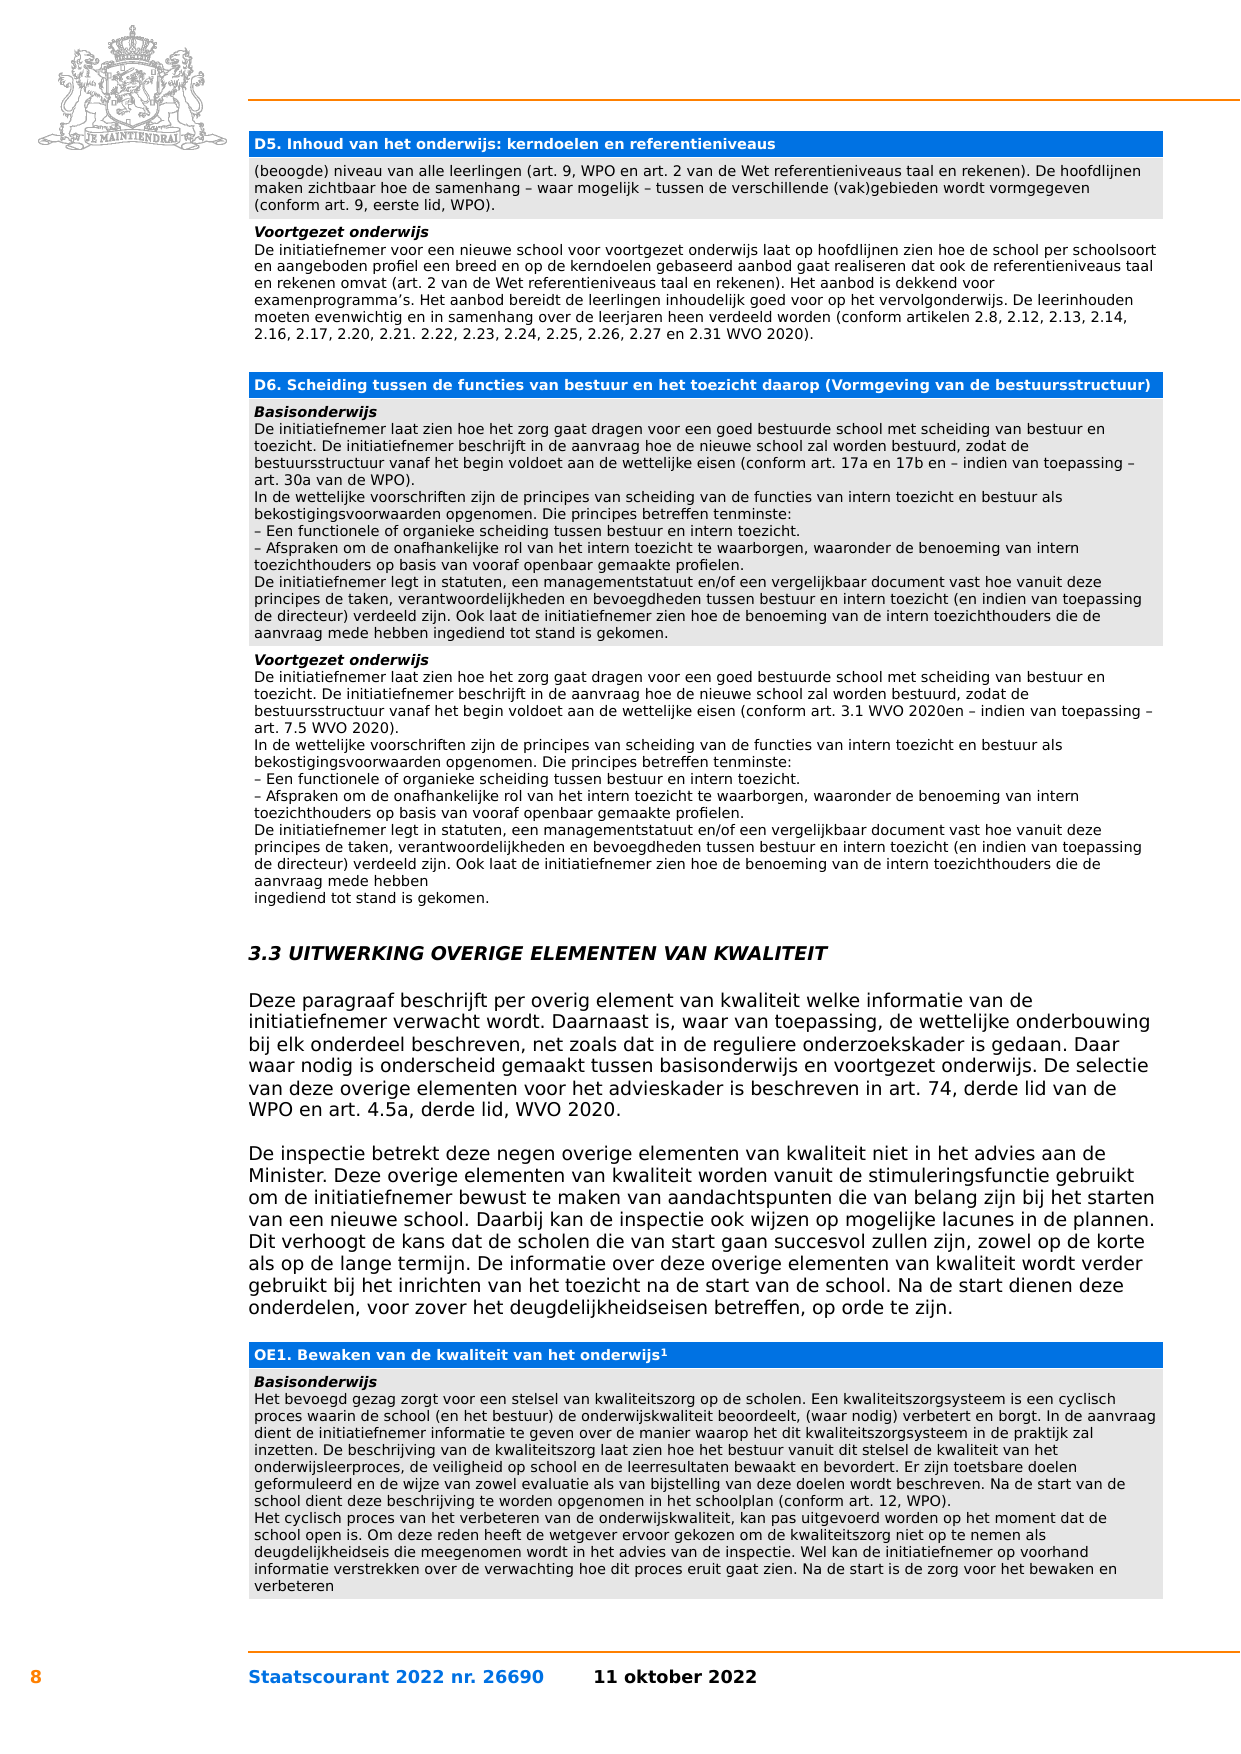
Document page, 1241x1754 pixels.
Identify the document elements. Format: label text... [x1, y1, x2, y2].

table_header D6. Scheiding tussen de functies van bestuur en het toezicht daarop (Vormgeving van de bestuursstructuur) [249, 372, 1163, 398]
text Deze paragraaf beschrijft per overig element van kwaliteit welke informatie van de initiatiefnemer verwacht wordt. Daarnaast is, waar van toepassing, de wettelijke onderbouwing bij elk onderdeel beschreven, net zoals dat in de reguliere onderzoekskader is gedaan. Daar waar nodig is onderscheid gemaakt tussen basisonderwijs en voortgezet onderwijs. De selectie van deze overige elementen voor het advieskader is beschreven in art. 74, derde lid van de WPO en art. 4.5a, derde lid, WVO 2020. [248, 989, 1163, 1121]
table_cell (beoogde) niveau van alle leerlingen (art. 9, WPO en art. 2 van de Wet referentieniveaus taal en rekenen). De hoofdlijnen maken zichtbaar hoe de samenhang – waar mogelijk – tussen de verschillende (vak)gebieden wordt vormgegeven (conform art. 9, eerste lid, WPO). [249, 158, 1163, 219]
table_cell Basisonderwijs De initiatiefnemer laat zien hoe het zorg gaat dragen voor een goed bestuurde school met scheiding van bestuur en toezicht. De initiatiefnemer beschrijft in de aanvraag hoe de nieuwe school zal worden bestuurd, zodat de bestuursstructuur vanaf het begin voldoet aan de wettelijke eisen (conform art. 17a en 17b en – indien van toepassing – art. 30a van de WPO). In de wettelijke voorschriften zijn de principes van scheiding van de functies van intern toezicht en bestuur als bekostigingsvoorwaarden opgenomen. Die principes betreffen tenminste: – Een functionele of organieke scheiding tussen bestuur en intern toezicht. – Afspraken om de onafhankelijke rol van het intern toezicht te waarborgen, waaronder de benoeming van intern toezichthouders op basis van vooraf openbaar gemaakte profielen. De initiatiefnemer legt in statuten, een managementstatuut en/of een vergelijkbaar document vast hoe vanuit deze principes de taken, verantwoordelijkheden en bevoegdheden tussen bestuur en intern toezicht (en indien van toepassing de directeur) verdeeld zijn. Ook laat de initiatiefnemer zien hoe de benoeming van de intern toezichthouders die de aanvraag mede hebben ingediend tot stand is gekomen. [249, 399, 1163, 646]
picture [38, 25, 227, 150]
text De inspectie betrekt deze negen overige elementen van kwaliteit niet in het advies aan de Minister. Deze overige elementen van kwaliteit worden vanuit de stimuleringsfunctie gebruikt om de initiatiefnemer bewust te maken van aandachtspunten die van belang zijn bij het starten van een nieuwe school. Daarbij kan de inspectie ook wijzen op mogelijke lacunes in de plannen. Dit verhoogt de kans dat de scholen die van start gaan succesvol zullen zijn, zowel op de korte als op de lange termijn. De informatie over deze overige elementen van kwaliteit wordt verder gebruikt bij het inrichten van het toezicht na de start van de school. Na de start dienen deze onderdelen, voor zover het deugdelijkheidseisen betreffen, op orde te zijn. [248, 1143, 1163, 1319]
table_header OE1. Bewaken van de kwaliteit van het onderwijs1 [249, 1342, 1163, 1368]
table_cell Voortgezet onderwijs De initiatiefnemer voor een nieuwe school voor voortgezet onderwijs laat op hoofdlijnen zien hoe de school per schoolsoort en aangeboden profiel een breed en op de kerndoelen gebaseerd aanbod gaat realiseren dat ook de referentieniveaus taal en rekenen omvat (art. 2 van de Wet referentieniveaus taal en rekenen). Het aanbod is dekkend voor examenprogramma’s. Het aanbod bereidt de leerlingen inhoudelijk goed voor op het vervolgonderwijs. De leerinhouden moeten evenwichtig en in samenhang over de leerjaren heen verdeeld worden (conform artikelen 2.8, 2.12, 2.13, 2.14, 2.16, 2.17, 2.20, 2.21. 2.22, 2.23, 2.24, 2.25, 2.26, 2.27 en 2.31 WVO 2020). [249, 220, 1163, 348]
subtitle 3.3 UITWERKING OVERIGE ELEMENTEN VAN KWALITEIT [248, 942, 1163, 964]
table_header D5. Inhoud van het onderwijs: kerndoelen en referentieniveaus [249, 131, 1163, 157]
table_cell Voortgezet onderwijs De initiatiefnemer laat zien hoe het zorg gaat dragen voor een goed bestuurde school met scheiding van bestuur en toezicht. De initiatiefnemer beschrijft in de aanvraag hoe de nieuwe school zal worden bestuurd, zodat de bestuursstructuur vanaf het begin voldoet aan de wettelijke eisen (conform art. 3.1 WVO 2020en – indien van toepassing – art. 7.5 WVO 2020). In de wettelijke voorschriften zijn de principes van scheiding van de functies van intern toezicht en bestuur als bekostigingsvoorwaarden opgenomen. Die principes betreffen tenminste: – Een functionele of organieke scheiding tussen bestuur en intern toezicht. – Afspraken om de onafhankelijke rol van het intern toezicht te waarborgen, waaronder de benoeming van intern toezichthouders op basis van vooraf openbaar gemaakte profielen. De initiatiefnemer legt in statuten, een managementstatuut en/of een vergelijkbaar document vast hoe vanuit deze principes de taken, verantwoordelijkheden en bevoegdheden tussen bestuur en intern toezicht (en indien van toepassing de directeur) verdeeld zijn. Ook laat de initiatiefnemer zien hoe de benoeming van de intern toezichthouders die de aanvraag mede hebben ingediend tot stand is gekomen. [249, 648, 1163, 911]
table_cell Basisonderwijs Het bevoegd gezag zorgt voor een stelsel van kwaliteitszorg op de scholen. Een kwaliteitszorgsysteem is een cyclisch proces waarin de school (en het bestuur) de onderwijskwaliteit beoordeelt, (waar nodig) verbetert en borgt. In de aanvraag dient de initiatiefnemer informatie te geven over de manier waarop het dit kwaliteitszorgsysteem in de praktijk zal inzetten. De beschrijving van de kwaliteitszorg laat zien hoe het bestuur vanuit dit stelsel de kwaliteit van het onderwijsleerproces, de veiligheid op school en de leerresultaten bewaakt en bevordert. Er zijn toetsbare doelen geformuleerd en de wijze van zowel evaluatie als van bijstelling van deze doelen wordt beschreven. Na de start van de school dient deze beschrijving te worden opgenomen in het schoolplan (conform art. 12, WPO). Het cyclisch proces van het verbeteren van de onderwijskwaliteit, kan pas uitgevoerd worden op het moment dat de school open is. Om deze reden heeft de wetgever ervoor gekozen om de kwaliteitszorg niet op te nemen als deugdelijkheidseis die meegenomen wordt in het advies van de inspectie. Wel kan de initiatiefnemer op voorhand informatie verstrekken over de verwachting hoe dit proces eruit gaat zien. Na de start is de zorg voor het bewaken en verbeteren [249, 1369, 1163, 1599]
